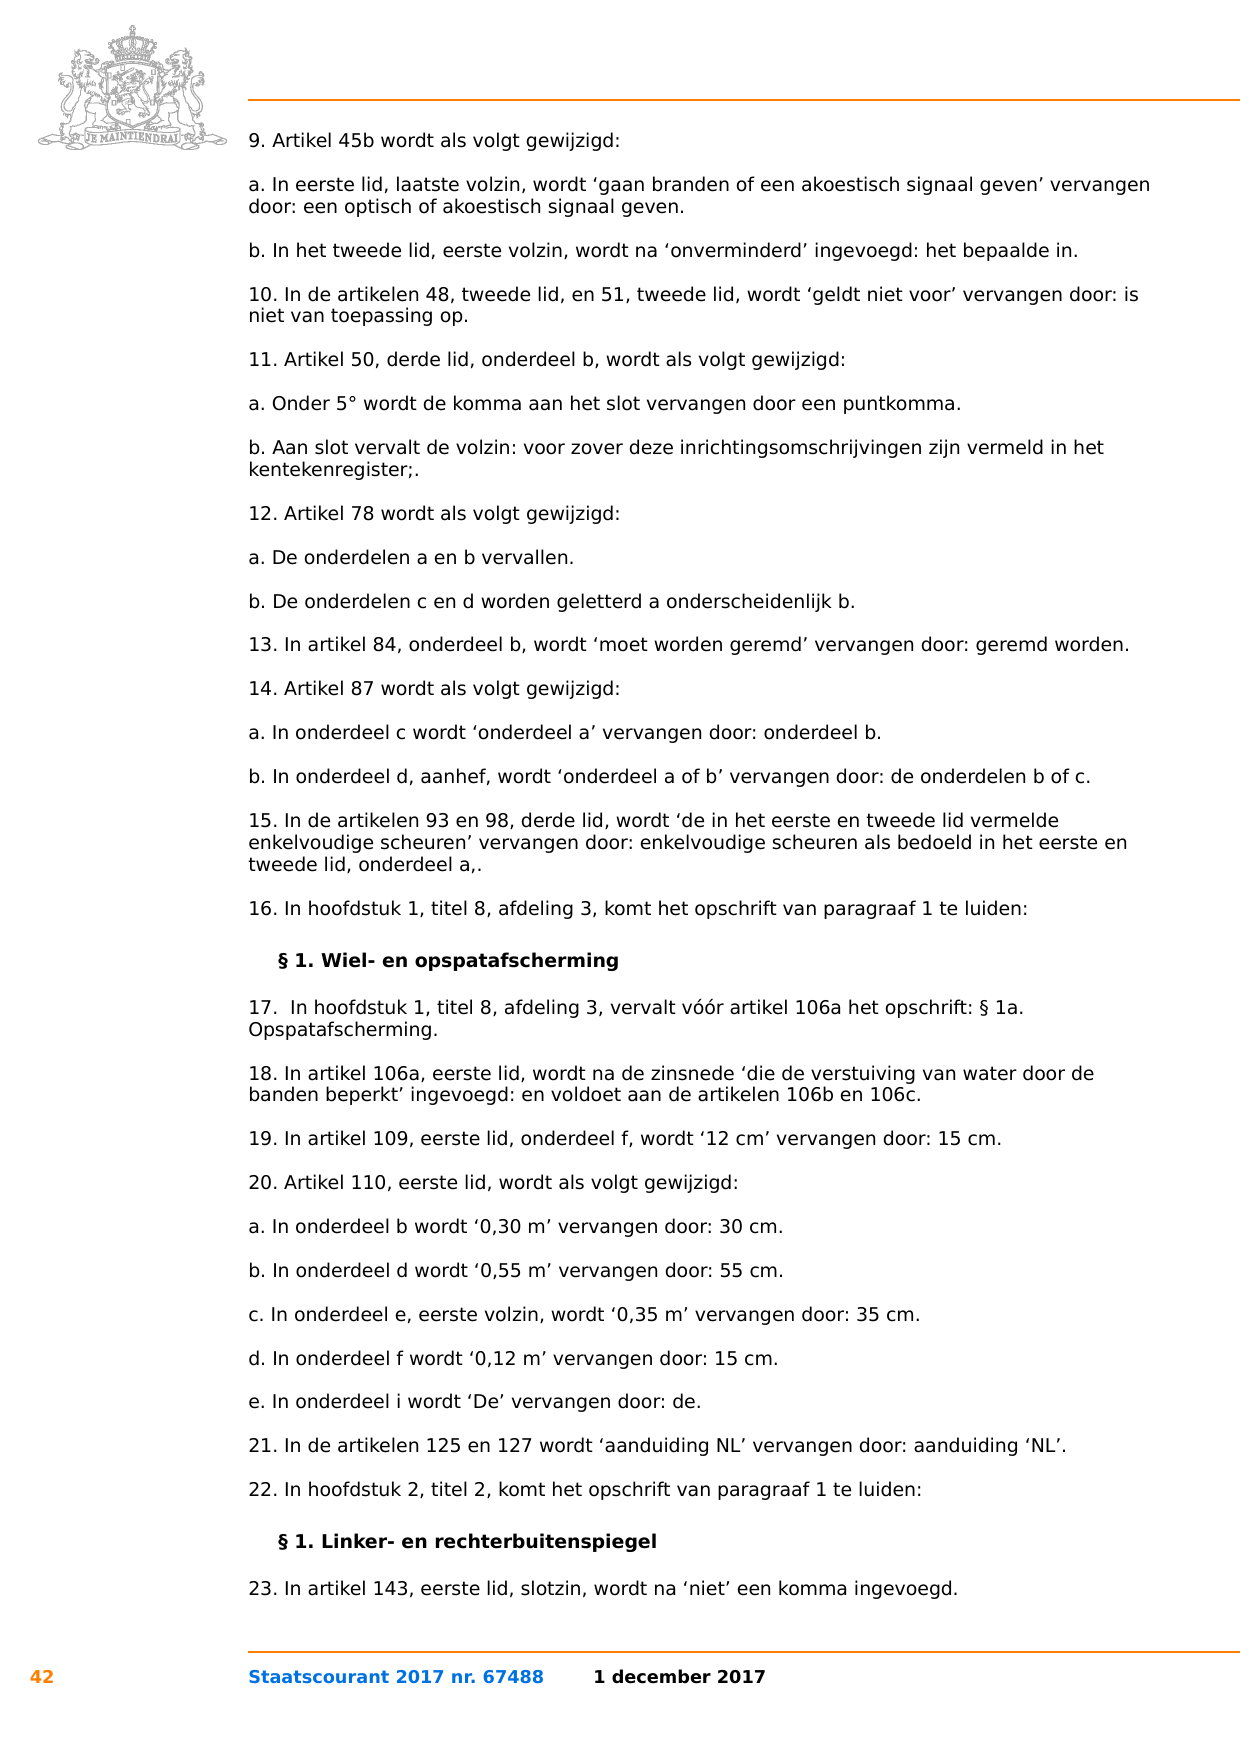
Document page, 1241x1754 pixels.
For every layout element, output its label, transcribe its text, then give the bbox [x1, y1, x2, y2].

text 20. Artikel 110, eerste lid, wordt als volgt gewijzigd: [248, 1172, 1163, 1194]
text b. In onderdeel d, aanhef, wordt ‘onderdeel a of b’ vervangen door: de onderdelen b of c. [248, 766, 1163, 788]
text 14. Artikel 87 wordt als volgt gewijzigd: [248, 678, 1163, 700]
text b. Aan slot vervalt de volzin: voor zover deze inrichtingsomschrijvingen zijn vermeld in het kentekenregister;. [248, 437, 1163, 481]
text 12. Artikel 78 wordt als volgt gewijzigd: [248, 503, 1163, 525]
text a. In onderdeel c wordt ‘onderdeel a’ vervangen door: onderdeel b. [248, 722, 1163, 744]
picture [38, 25, 227, 150]
text 22. In hoofdstuk 2, titel 2, komt het opschrift van paragraaf 1 te luiden: [248, 1479, 1163, 1501]
text d. In onderdeel f wordt ‘0,12 m’ vervangen door: 15 cm. [248, 1347, 1163, 1369]
text 21. In de artikelen 125 en 127 wordt ‘aanduiding NL’ vervangen door: aanduiding ‘NL’. [248, 1435, 1163, 1457]
text b. In onderdeel d wordt ‘0,55 m’ vervangen door: 55 cm. [248, 1260, 1163, 1282]
text c. In onderdeel e, eerste volzin, wordt ‘0,35 m’ vervangen door: 35 cm. [248, 1304, 1163, 1326]
text a. In onderdeel b wordt ‘0,30 m’ vervangen door: 30 cm. [248, 1216, 1163, 1238]
text 15. In de artikelen 93 en 98, derde lid, wordt ‘de in het eerste en tweede lid vermelde enkelvoudige scheuren’ vervangen door: enkelvoudige scheuren als bedoeld in het eerste en tweede lid, onderdeel a,. [248, 810, 1163, 876]
text a. De onderdelen a en b vervallen. [248, 547, 1163, 569]
text 13. In artikel 84, onderdeel b, wordt ‘moet worden geremd’ vervangen door: geremd worden. [248, 634, 1163, 656]
text 19. In artikel 109, eerste lid, onderdeel f, wordt ‘12 cm’ vervangen door: 15 cm. [248, 1128, 1163, 1150]
text 9. Artikel 45b wordt als volgt gewijzigd: [248, 130, 1163, 152]
text 10. In de artikelen 48, tweede lid, en 51, tweede lid, wordt ‘geldt niet voor’ vervangen door: is niet van toepassing op. [248, 283, 1163, 327]
text b. In het tweede lid, eerste volzin, wordt na ‘onverminderd’ ingevoegd: het bepaalde in. [248, 239, 1163, 262]
text e. In onderdeel i wordt ‘De’ vervangen door: de. [248, 1391, 1163, 1413]
text b. De onderdelen c en d worden geletterd a onderscheidenlijk b. [248, 591, 1163, 612]
subtitle § 1. Linker- en rechterbuitenspiegel [278, 1531, 1163, 1553]
text a. Onder 5° wordt de komma aan het slot vervangen door een puntkomma. [248, 393, 1163, 415]
text 11. Artikel 50, derde lid, onderdeel b, wordt als volgt gewijzigd: [248, 349, 1163, 371]
text 17. In hoofdstuk 1, titel 8, afdeling 3, vervalt vóór artikel 106a het opschrift: § 1a. Opspatafscherming. [248, 997, 1163, 1041]
subtitle § 1. Wiel- en opspatafscherming [278, 949, 1163, 972]
text 16. In hoofdstuk 1, titel 8, afdeling 3, komt het opschrift van paragraaf 1 te luiden: [248, 898, 1163, 919]
text 23. In artikel 143, eerste lid, slotzin, wordt na ‘niet’ een komma ingevoegd. [248, 1578, 1163, 1600]
text a. In eerste lid, laatste volzin, wordt ‘gaan branden of een akoestisch signaal geven’ vervangen door: een optisch of akoestisch signaal geven. [248, 174, 1163, 218]
text 18. In artikel 106a, eerste lid, wordt na de zinsnede ‘die de verstuiving van water door de banden beperkt’ ingevoegd: en voldoet aan de artikelen 106b en 106c. [248, 1062, 1163, 1106]
